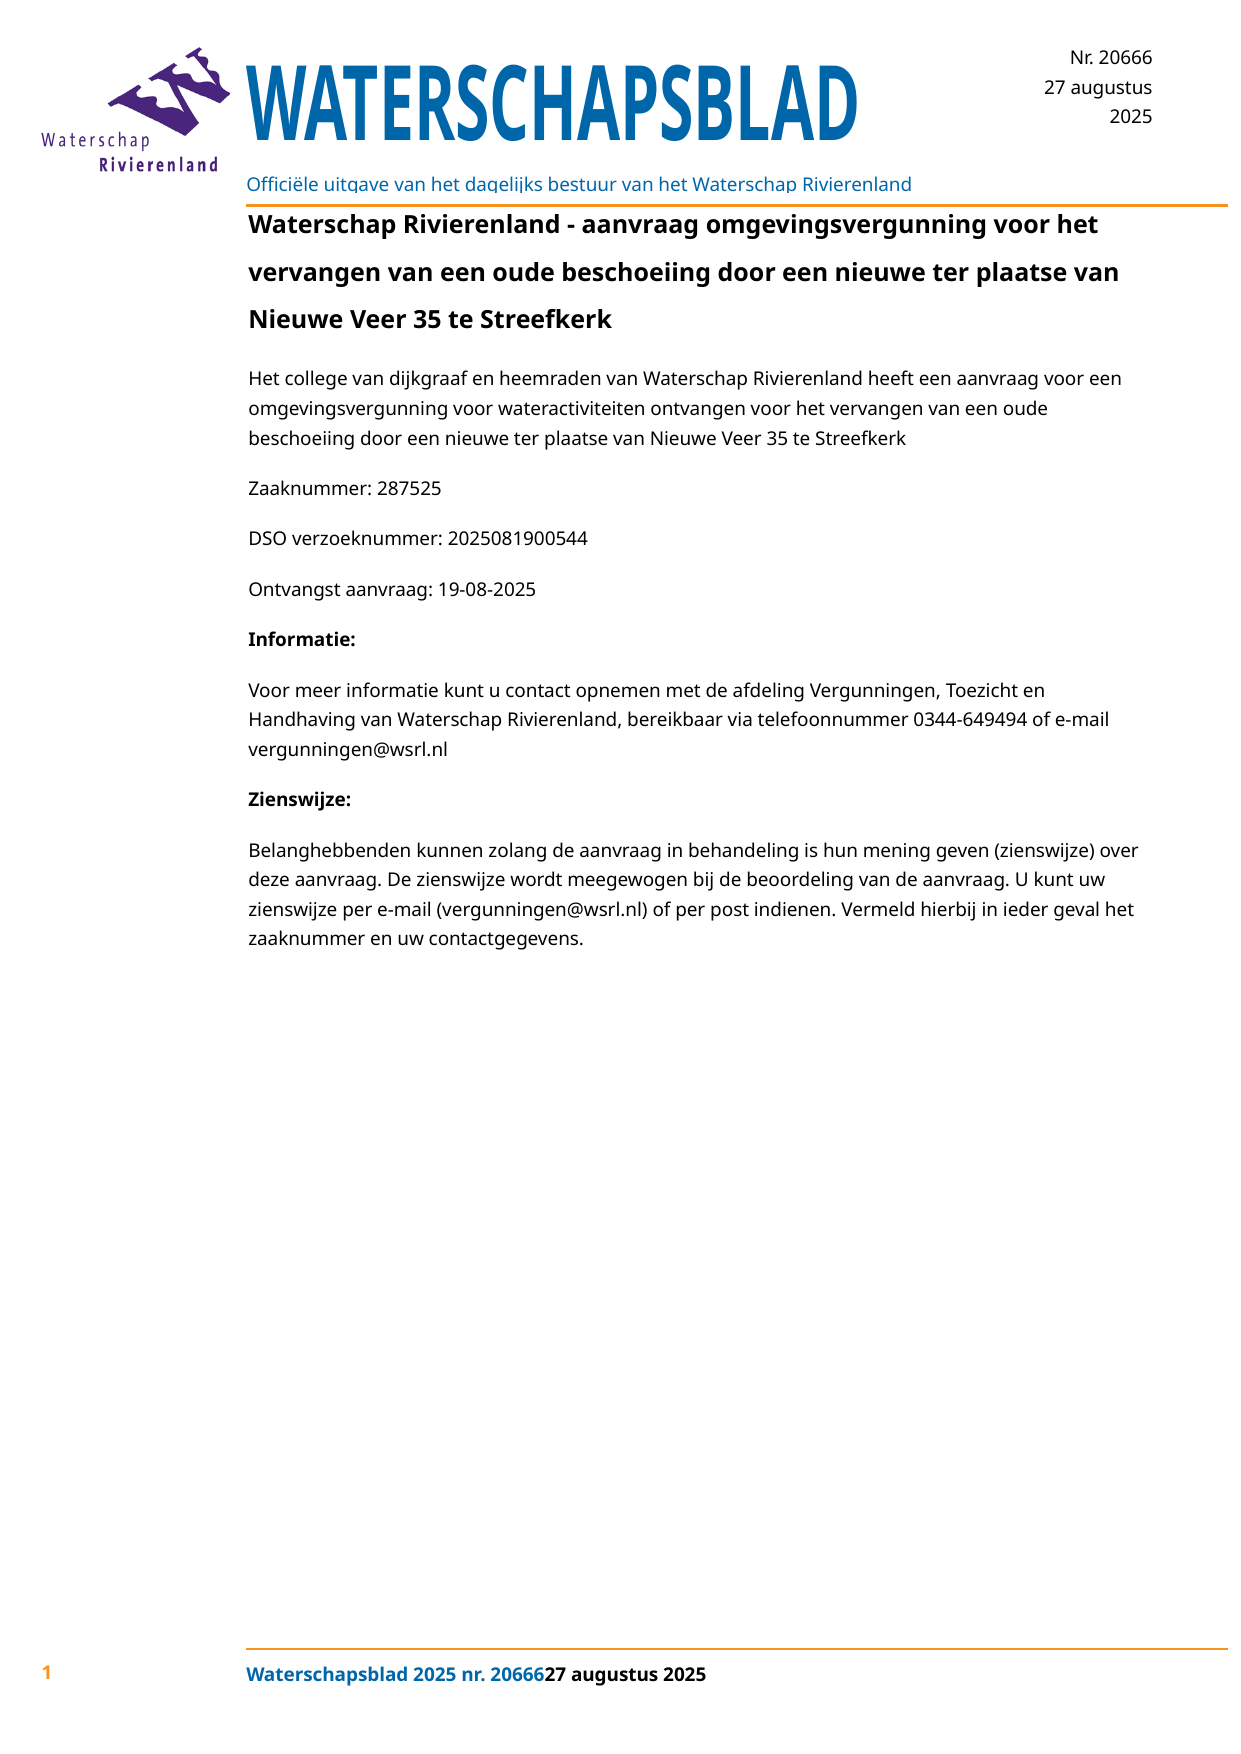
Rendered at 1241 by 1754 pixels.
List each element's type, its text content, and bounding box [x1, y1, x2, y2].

text Voor meer informatie kunt u contact opnemen met de afdeling Vergunningen, Toezicht en Handhaving van Waterschap Rivierenland, bereikbaar via telefoonnummer 0344-649494 of e-mail vergunningen@wsrl.nl [248, 677, 1152, 762]
text Belanghebbenden kunnen zolang de aanvraag in behandeling is hun mening geven (zienswijze) over deze aanvraag. De zienswijze wordt meegewogen bij de beoordeling van de aanvraag. U kunt uw zienswijze per e-mail (vergunningen@wsrl.nl) of per post indienen. Vermeld hierbij in ieder geval het zaaknummer en uw contactgegevens. [248, 837, 1152, 951]
text Zaaknummer: 287525 [248, 475, 1152, 501]
picture [41, 47, 231, 172]
text Ontvangst aanvraag: 19-08-2025 [248, 576, 1152, 602]
text Zienswijze: [248, 786, 1152, 812]
text DSO verzoeknummer: 2025081900544 [248, 526, 1152, 551]
text Het college van dijkgraaf en heemraden van Waterschap Rivierenland heeft een aanvraag voor een omgevingsvergunning voor wateractiviteiten ontvangen voor het vervangen van een oude beschoeiing door een nieuwe ter plaatse van Nieuwe Veer 35 te Streefkerk [248, 366, 1152, 450]
text Informatie: [248, 626, 1152, 652]
text Waterschap Rivierenland - aanvraag omgevingsvergunning voor het vervangen van een oude beschoeiing door een nieuwe ter plaatse van Nieuwe Veer 35 te Streefkerk [248, 207, 1152, 336]
